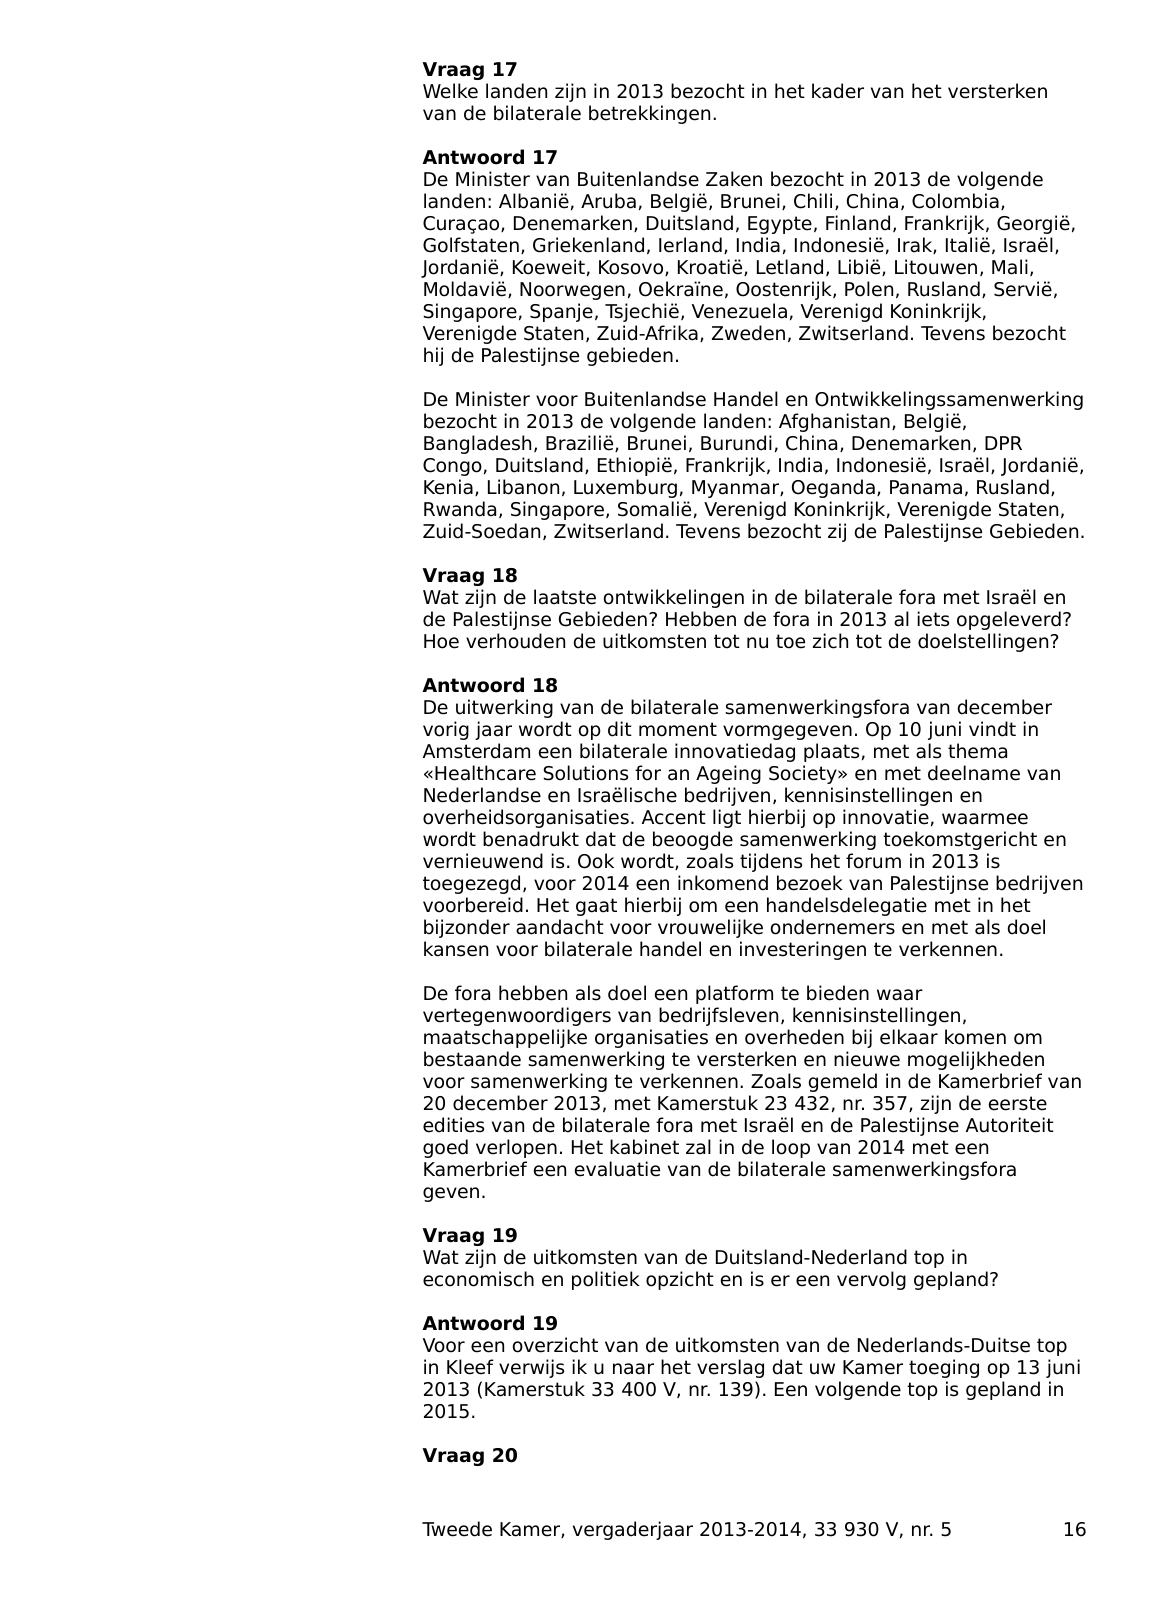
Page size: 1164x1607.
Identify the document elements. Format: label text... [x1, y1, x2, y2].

text De Minister van Buitenlandse Zaken bezocht in 2013 de volgende landen: Albanië, Aruba, België, Brunei, Chili, China, Colombia, Curaçao, Denemarken, Duitsland, Egypte, Finland, Frankrijk, Georgië, Golfstaten, Griekenland, Ierland, India, Indonesië, Irak, Italië, Israël, Jordanië, Koeweit, Kosovo, Kroatië, Letland, Libië, Litouwen, Mali, Moldavië, Noorwegen, Oekraïne, Oostenrijk, Polen, Rusland, Servië, Singapore, Spanje, Tsjechië, Venezuela, Verenigd Koninkrijk, Verenigde Staten, Zuid-Afrika, Zweden, Zwitserland. Tevens bezocht hij de Palestijnse gebieden. [422, 169, 1087, 367]
text Antwoord 17 [422, 147, 1087, 169]
text De Minister voor Buitenlandse Handel en Ontwikkelingssamenwerking bezocht in 2013 de volgende landen: Afghanistan, België, Bangladesh, Brazilië, Brunei, Burundi, China, Denemarken, DPR Congo, Duitsland, Ethiopië, Frankrijk, India, Indonesië, Israël, Jordanië, Kenia, Libanon, Luxemburg, Myanmar, Oeganda, Panama, Rusland, Rwanda, Singapore, Somalië, Verenigd Koninkrijk, Verenigde Staten, Zuid-Soedan, Zwitserland. Tevens bezocht zij de Palestijnse Gebieden. [422, 389, 1087, 543]
text De fora hebben als doel een platform te bieden waar vertegenwoordigers van bedrijfsleven, kennisinstellingen, maatschappelijke organisaties en overheden bij elkaar komen om bestaande samenwerking te versterken en nieuwe mogelijkheden voor samenwerking te verkennen. Zoals gemeld in de Kamerbrief van 20 december 2013, met Kamerstuk 23 432, nr. 357, zijn de eerste edities van de bilaterale fora met Israël en de Palestijnse Autoriteit goed verlopen. Het kabinet zal in de loop van 2014 met een Kamerbrief een evaluatie van de bilaterale samenwerkingsfora geven. [422, 983, 1087, 1203]
text De uitwerking van de bilaterale samenwerkingsfora van december vorig jaar wordt op dit moment vormgegeven. Op 10 juni vindt in Amsterdam een bilaterale innovatiedag plaats, met als thema «Healthcare Solutions for an Ageing Society» en met deelname van Nederlandse en Israëlische bedrijven, kennisinstellingen en overheidsorganisaties. Accent ligt hierbij op innovatie, waarmee wordt benadrukt dat de beoogde samenwerking toekomstgericht en vernieuwend is. Ook wordt, zoals tijdens het forum in 2013 is toegezegd, voor 2014 een inkomend bezoek van Palestijnse bedrijven voorbereid. Het gaat hierbij om een handelsdelegatie met in het bijzonder aandacht voor vrouwelijke ondernemers en met als doel kansen voor bilaterale handel en investeringen te verkennen. [422, 697, 1087, 961]
text Wat zijn de laatste ontwikkelingen in de bilaterale fora met Israël en de Palestijnse Gebieden? Hebben de fora in 2013 al iets opgeleverd? Hoe verhouden de uitkomsten tot nu toe zich tot de doelstellingen? [422, 587, 1087, 653]
text Antwoord 19 [422, 1313, 1087, 1335]
text Welke landen zijn in 2013 bezocht in het kader van het versterken van de bilaterale betrekkingen. [422, 81, 1087, 125]
text Vraag 17 [422, 59, 1087, 81]
text Voor een overzicht van de uitkomsten van de Nederlands-Duitse top in Kleef verwijs ik u naar het verslag dat uw Kamer toeging op 13 juni 2013 (Kamerstuk 33 400 V, nr. 139). Een volgende top is gepland in 2015. [422, 1335, 1087, 1423]
text Vraag 19 [422, 1225, 1087, 1247]
text Vraag 18 [422, 565, 1087, 587]
text Vraag 20 [422, 1445, 1087, 1467]
text Wat zijn de uitkomsten van de Duitsland-Nederland top in economisch en politiek opzicht en is er een vervolg gepland? [422, 1247, 1087, 1291]
text Antwoord 18 [422, 675, 1087, 697]
